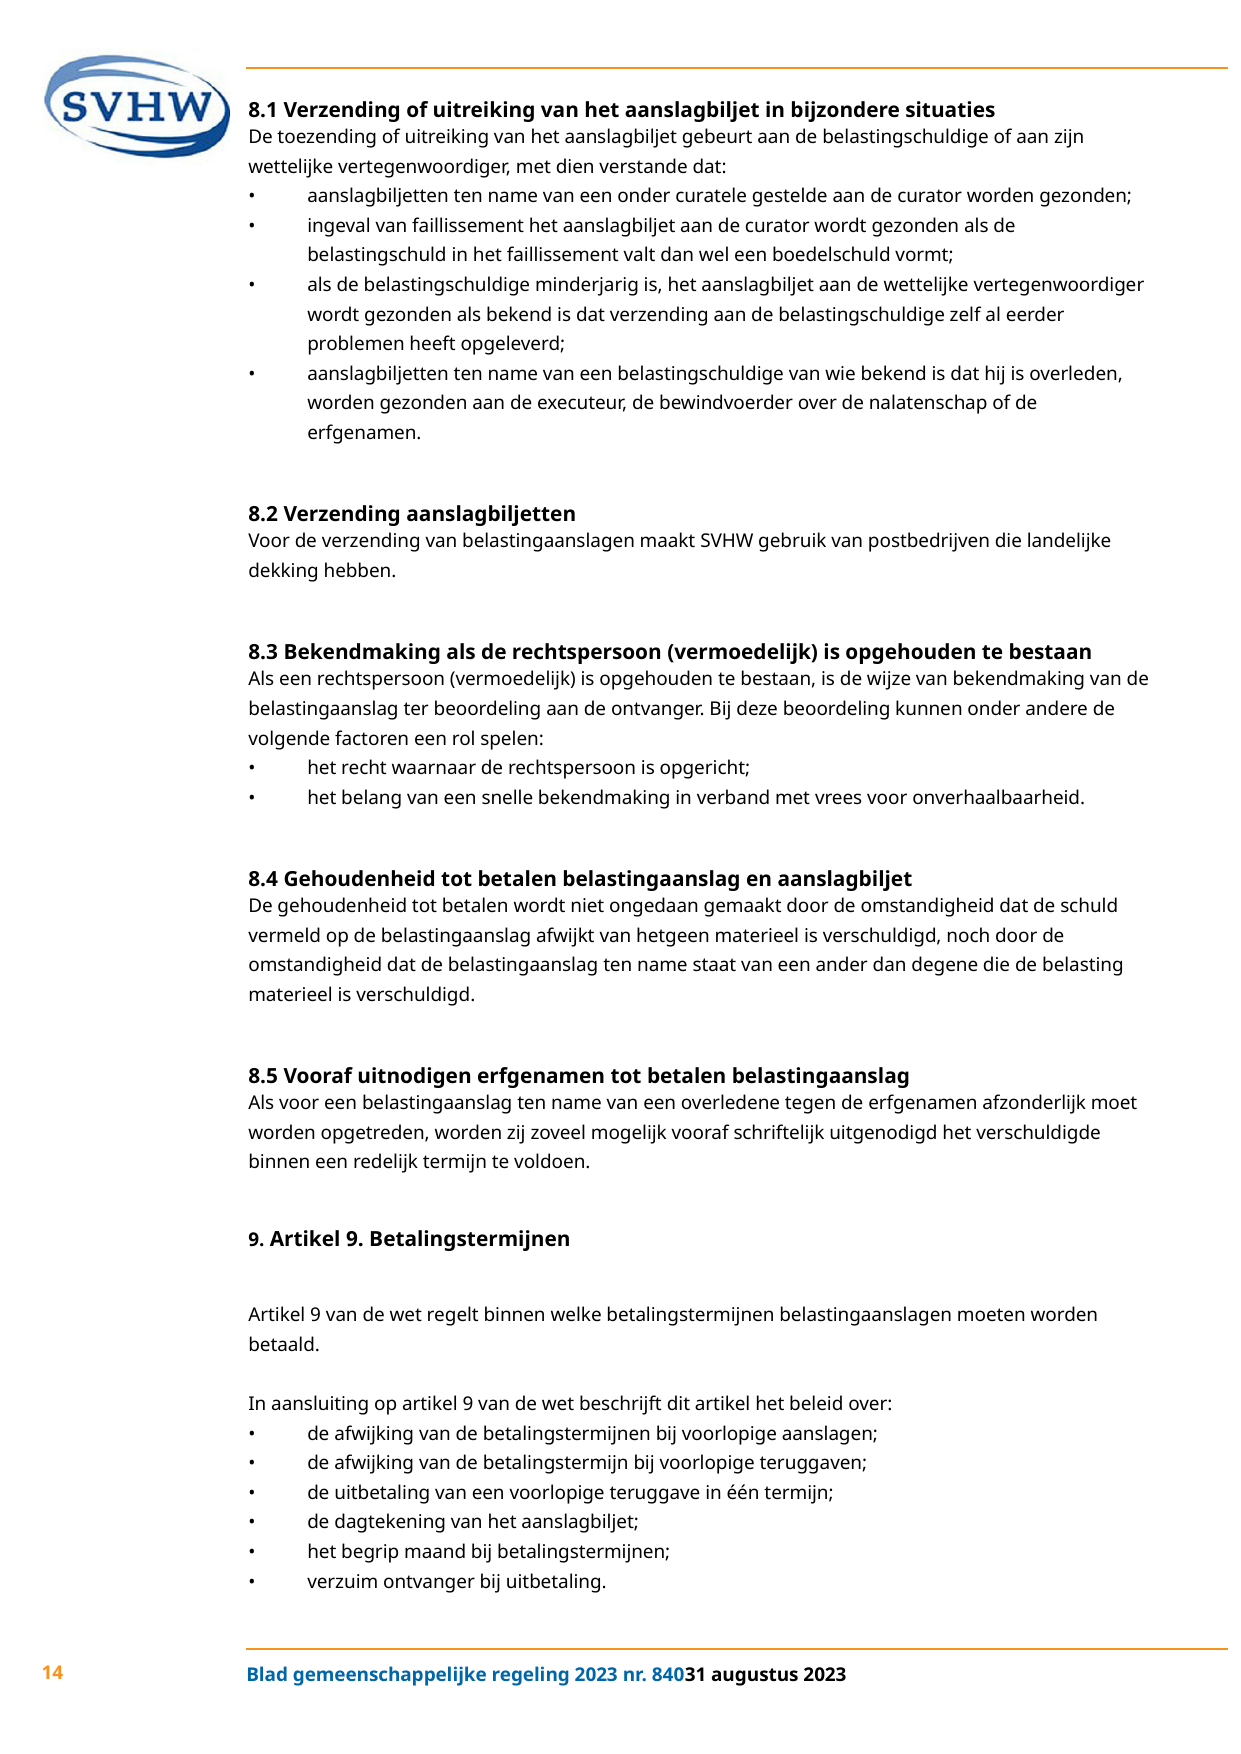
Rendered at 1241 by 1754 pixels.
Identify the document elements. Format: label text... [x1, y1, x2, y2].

text 8.5 Vooraf uitnodigen erfgenamen tot betalen belastingaanslag [248, 1061, 1152, 1089]
text 8.1 Verzending of uitreiking van het aanslagbiljet in bijzondere situaties [248, 95, 1152, 123]
list de uitbetaling van een voorlopige teruggave in één termijn; [248, 1479, 1152, 1505]
list aanslagbiljetten ten name van een onder curatele gestelde aan de curator worden gezonden; [248, 182, 1152, 208]
list de afwijking van de betalingstermijn bij voorlopige teruggaven; [248, 1449, 1152, 1475]
list ingeval van faillissement het aanslagbiljet aan de curator wordt gezonden als de belastingschuld in het faillissement valt dan wel een boedelschuld vormt; [248, 212, 1152, 267]
text Als voor een belastingaanslag ten name van een overledene tegen de erfgenamen afzonderlijk moet worden opgetreden, worden zij zoveel mogelijk vooraf schriftelijk uitgenodigd het verschuldigde binnen een redelijk termijn te voldoen. [248, 1089, 1152, 1174]
list verzuim ontvanger bij uitbetaling. [248, 1568, 1152, 1593]
list als de belastingschuldige minderjarig is, het aanslagbiljet aan de wettelijke vertegenwoordiger wordt gezonden als bekend is dat verzending aan de belastingschuldige zelf al eerder problemen heeft opgeleverd; [248, 271, 1152, 356]
text De toezending of uitreiking van het aanslagbiljet gebeurt aan de belastingschuldige of aan zijn wettelijke vertegenwoordiger, met dien verstande dat: [248, 123, 1152, 178]
text Als een rechtspersoon (vermoedelijk) is opgehouden te bestaan, is de wijze van bekendmaking van de belastingaanslag ter beoordeling aan de ontvanger. Bij deze beoordeling kunnen onder andere de volgende factoren een rol spelen: [248, 666, 1152, 750]
picture [41, 47, 231, 172]
text 8.3 Bekendmaking als de rechtspersoon (vermoedelijk) is opgehouden te bestaan [248, 637, 1152, 666]
text Artikel 9 van de wet regelt binnen welke betalingstermijnen belastingaanslagen moeten worden betaald. [248, 1302, 1152, 1357]
list het belang van een snelle bekendmaking in verband met vrees voor onverhaalbaarheid. [248, 784, 1152, 809]
text De gehoudenheid tot betalen wordt niet ongedaan gemaakt door de omstandigheid dat de schuld vermeld op de belastingaanslag afwijkt van hetgeen materieel is verschuldigd, noch door de omstandigheid dat de belastingaanslag ten name staat van een ander dan degene die de belasting materieel is verschuldigd. [248, 892, 1152, 1007]
list het begrip maand bij betalingstermijnen; [248, 1538, 1152, 1564]
text In aansluiting op artikel 9 van de wet beschrijft dit artikel het beleid over: [248, 1390, 1152, 1416]
text 8.4 Gehoudenheid tot betalen belastingaanslag en aanslagbiljet [248, 864, 1152, 892]
list de afwijking van de betalingstermijnen bij voorlopige aanslagen; [248, 1420, 1152, 1446]
text 9. Artikel 9. Betalingstermijnen [248, 1224, 1152, 1252]
text Voor de verzending van belastingaanslagen maakt SVHW gebruik van postbedrijven die landelijke dekking hebben. [248, 527, 1152, 583]
list de dagtekening van het aanslagbiljet; [248, 1509, 1152, 1534]
list aanslagbiljetten ten name van een belastingschuldige van wie bekend is dat hij is overleden, worden gezonden aan de executeur, de bewindvoerder over de nalatenschap of de erfgenamen. [248, 360, 1152, 445]
text 8.2 Verzending aanslagbiljetten [248, 499, 1152, 527]
list het recht waarnaar de rechtspersoon is opgericht; [248, 754, 1152, 780]
